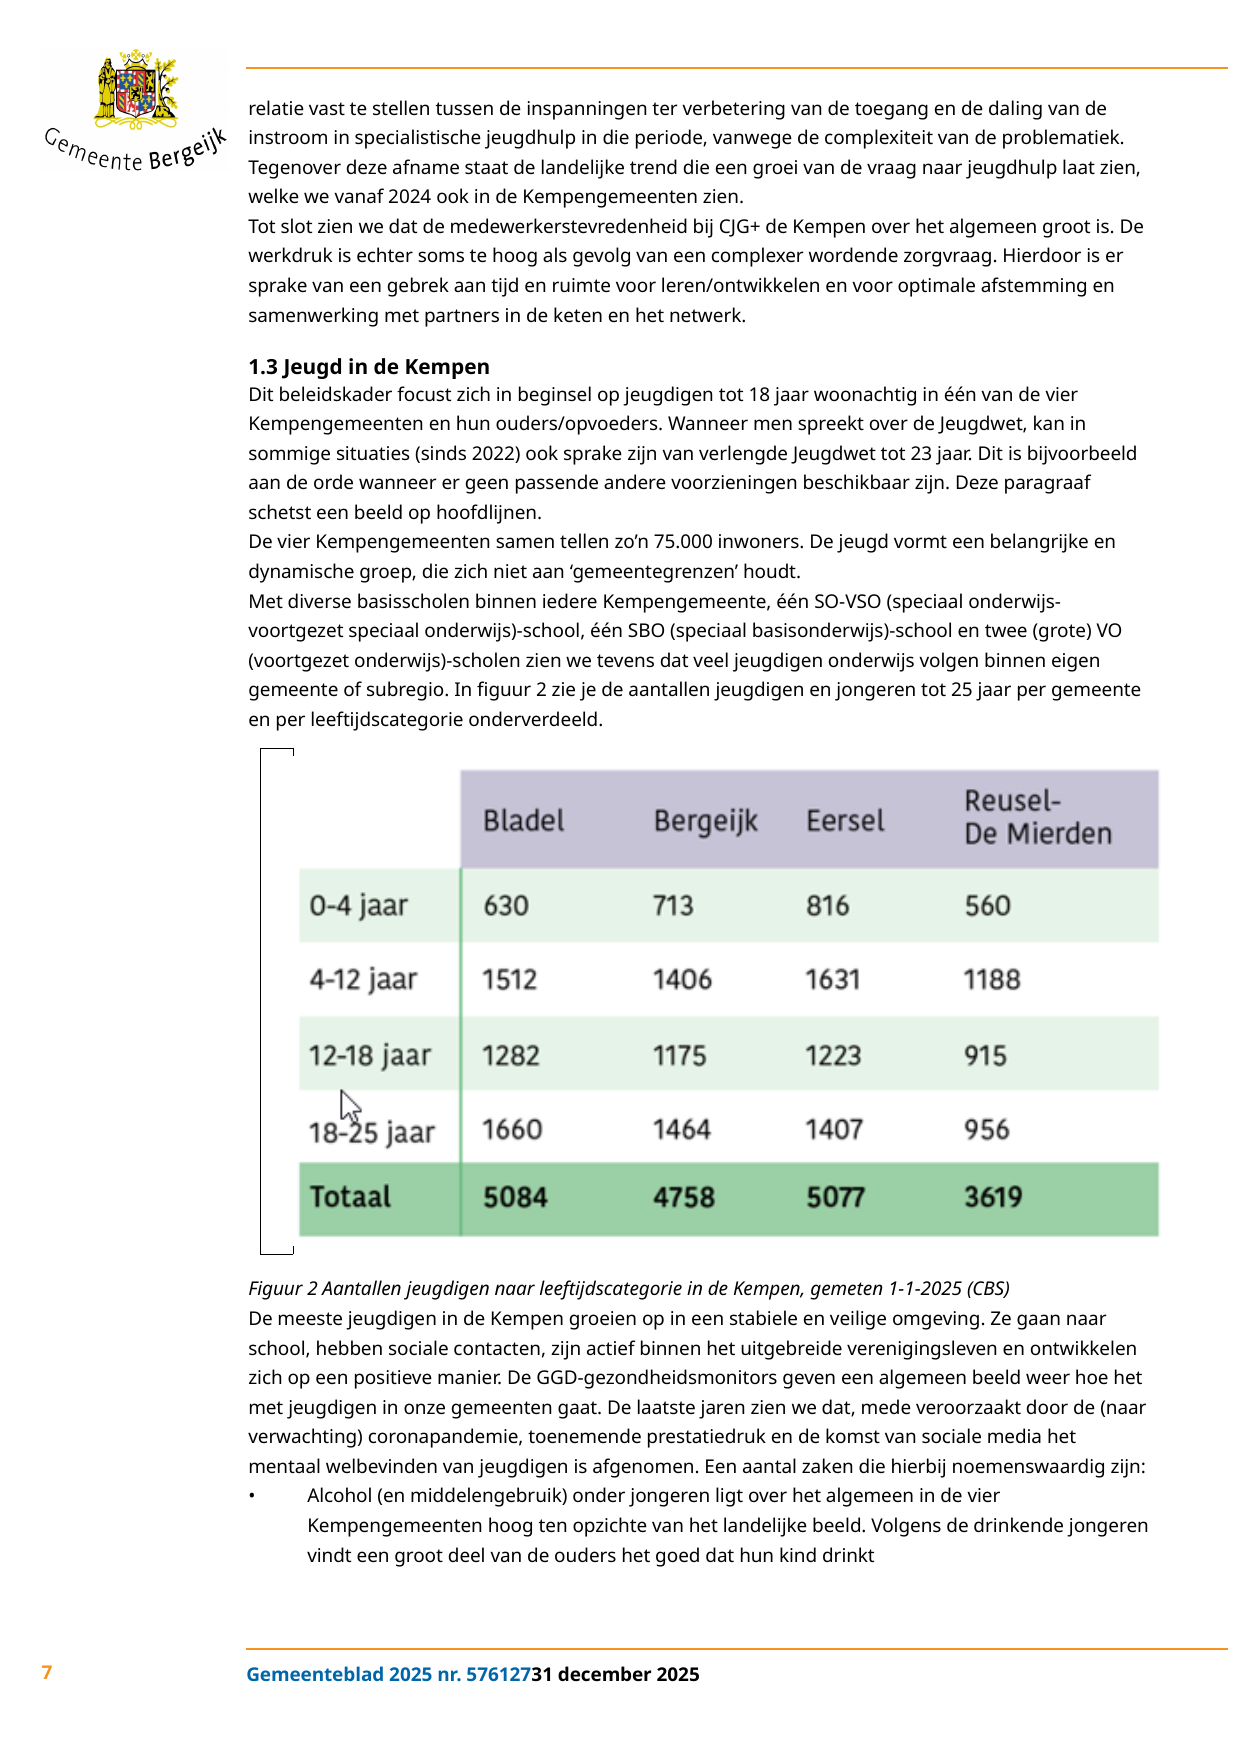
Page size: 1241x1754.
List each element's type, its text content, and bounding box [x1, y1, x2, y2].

picture [41, 47, 231, 172]
list Alcohol (en middelengebruik) onder jongeren ligt over het algemeen in de vier Kempengemeenten hoog ten opzichte van het landelijke beeld. Volgens de drinkende jongeren vindt een groot deel van de ouders het goed dat hun kind drinkt [248, 1483, 1152, 1567]
text Met diverse basisscholen binnen iedere Kempengemeente, één SO-VSO (speciaal onderwijs- voortgezet speciaal onderwijs)-school, één SBO (speciaal basisonderwijs)-school en twee (grote) VO (voortgezet onderwijs)-scholen zien we tevens dat veel jeugdigen onderwijs volgen binnen eigen gemeente of subregio. In figuur 2 zie je de aantallen jeugdigen en jongeren tot 25 jaar per gemeente en per leeftijdscategorie onderverdeeld. [248, 588, 1152, 732]
text Tot slot zien we dat de medewerkerstevredenheid bij CJG+ de Kempen over het algemeen groot is. De werkdruk is echter soms te hoog als gevolg van een complexer wordende zorgvraag. Hierdoor is er sprake van een gebrek aan tijd en ruimte voor leren/ontwikkelen en voor optimale afstemming en samenwerking met partners in de keten en het netwerk. [248, 213, 1152, 328]
text 1.3 Jeugd in de Kempen [248, 352, 1152, 381]
picture [268, 756, 1173, 1246]
text relatie vast te stellen tussen de inspanningen ter verbetering van de toegang en de daling van de instroom in specialistische jeugdhulp in die periode, vanwege de complexiteit van de problematiek. Tegenover deze afname staat de landelijke trend die een groei van de vraag naar jeugdhulp laat zien, welke we vanaf 2024 ook in de Kempengemeenten zien. [248, 95, 1152, 209]
text De vier Kempengemeenten samen tellen zo’n 75.000 inwoners. De jeugd vormt een belangrijke en dynamische groep, die zich niet aan ‘gemeentegrenzen’ houdt. [248, 529, 1152, 584]
text Dit beleidskader focust zich in beginsel op jeugdigen tot 18 jaar woonachtig in één van de vier Kempengemeenten en hun ouders/opvoeders. Wanneer men spreekt over de Jeugdwet, kan in sommige situaties (sinds 2022) ook sprake zijn van verlengde Jeugdwet tot 23 jaar. Dit is bijvoorbeeld aan de orde wanneer er geen passende andere voorzieningen beschikbaar zijn. Deze paragraaf schetst een beeld op hoofdlijnen. [248, 381, 1152, 525]
text De meeste jeugdigen in de Kempen groeien op in een stabiele en veilige omgeving. Ze gaan naar school, hebben sociale contacten, zijn actief binnen het uitgebreide verenigingsleven en ontwikkelen zich op een positieve manier. De GGD-gezondheidsmonitors geven een algemeen beeld weer hoe het met jeugdigen in onze gemeenten gaat. De laatste jaren zien we dat, mede veroorzaakt door de (naar verwachting) coronapandemie, toenemende prestatiedruk en de komst van sociale media het mentaal welbevinden van jeugdigen is afgenomen. Een aantal zaken die hierbij noemenswaardig zijn: [248, 1305, 1152, 1479]
text Figuur 2 Aantallen jeugdigen naar leeftijdscategorie in de Kempen, gemeten 1-1-2025 (CBS) [248, 1276, 1152, 1301]
